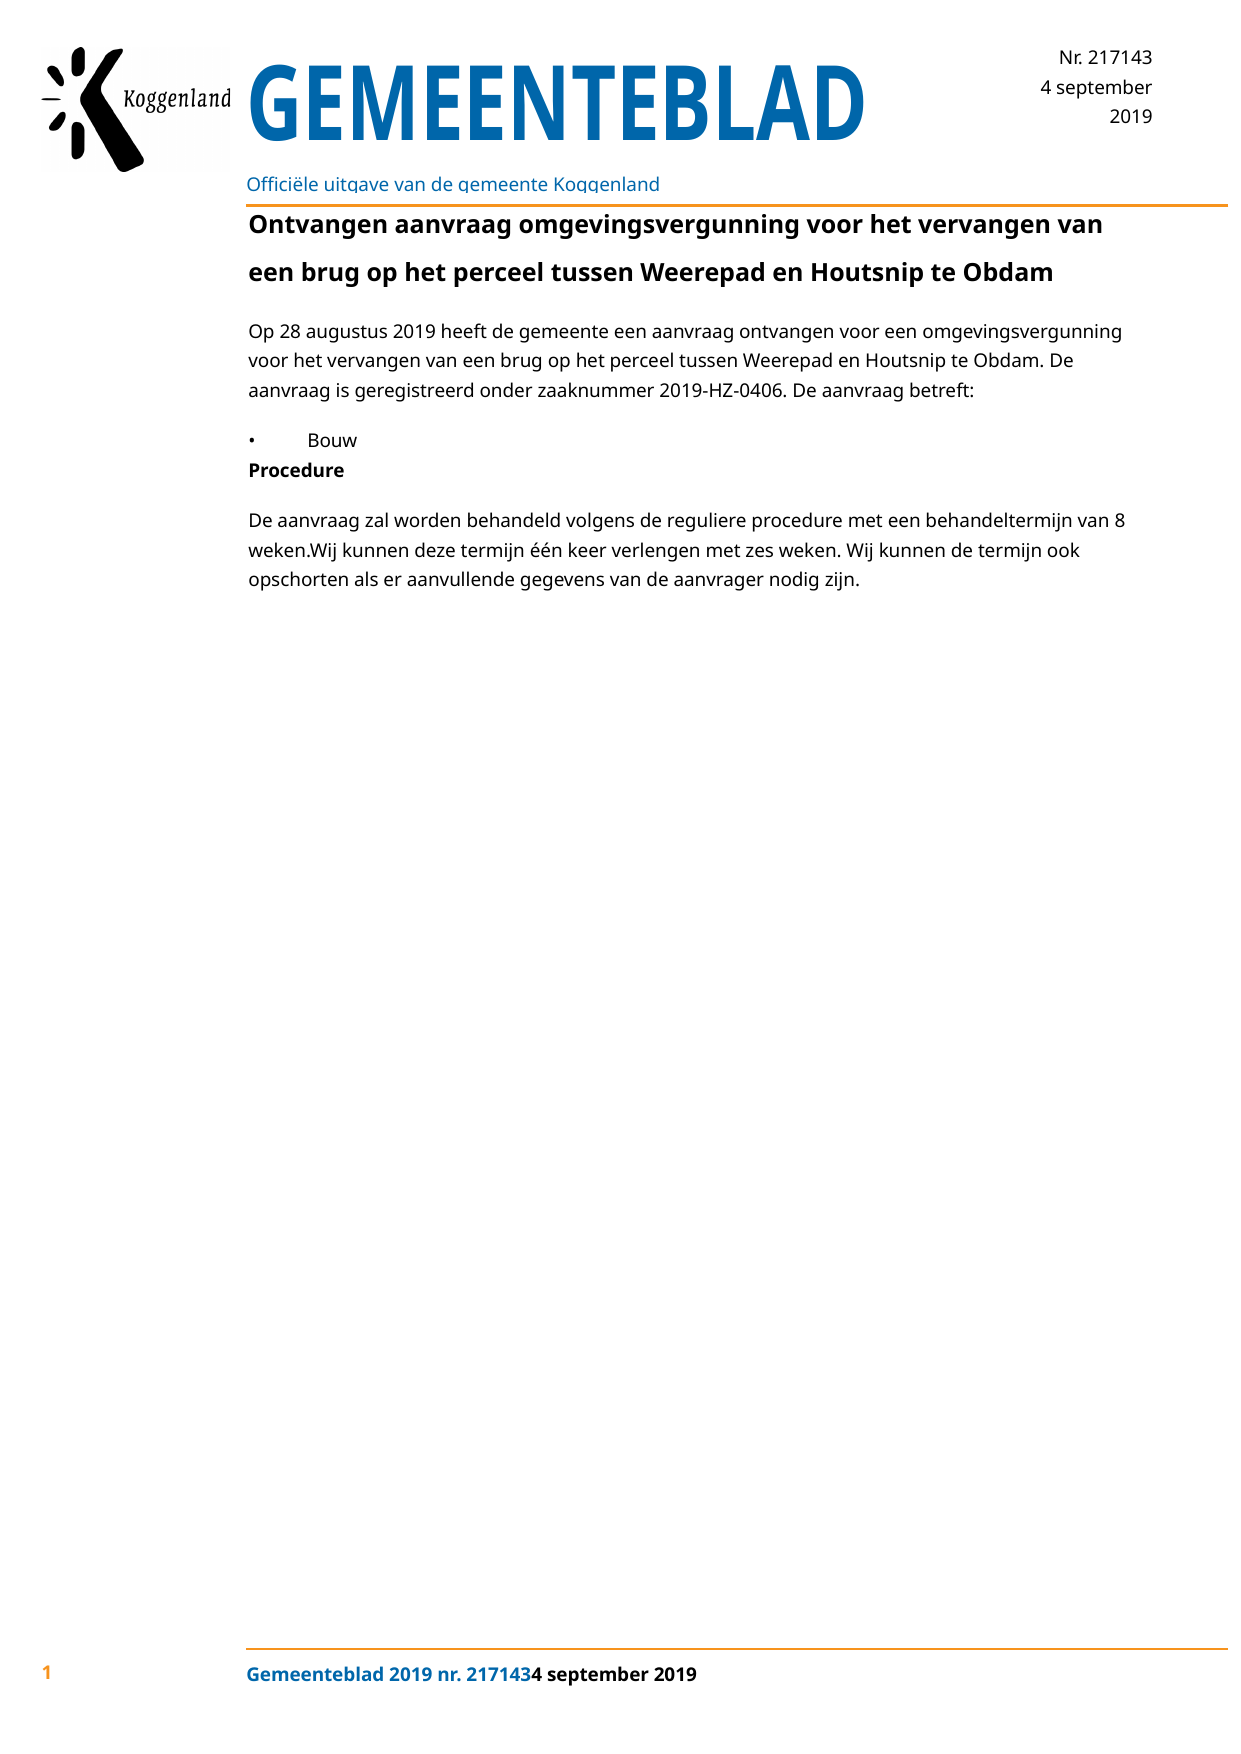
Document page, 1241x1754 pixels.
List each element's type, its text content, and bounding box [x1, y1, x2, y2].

list Bouw [248, 427, 1152, 453]
text Procedure [248, 457, 1152, 483]
text Ontvangen aanvraag omgevingsvergunning voor het vervangen van een brug op het perceel tussen Weerepad en Houtsnip te Obdam [248, 207, 1152, 288]
picture [41, 47, 231, 172]
text Op 28 augustus 2019 heeft de gemeente een aanvraag ontvangen voor een omgevingsvergunning voor het vervangen van een brug op het perceel tussen Weerepad en Houtsnip te Obdam. De aanvraag is geregistreerd onder zaaknummer 2019-HZ-0406. De aanvraag betreft: [248, 318, 1152, 403]
text De aanvraag zal worden behandeld volgens de reguliere procedure met een behandeltermijn van 8 weken.Wij kunnen deze termijn één keer verlengen met zes weken. Wij kunnen de termijn ook opschorten als er aanvullende gegevens van de aanvrager nodig zijn. [248, 507, 1152, 592]
